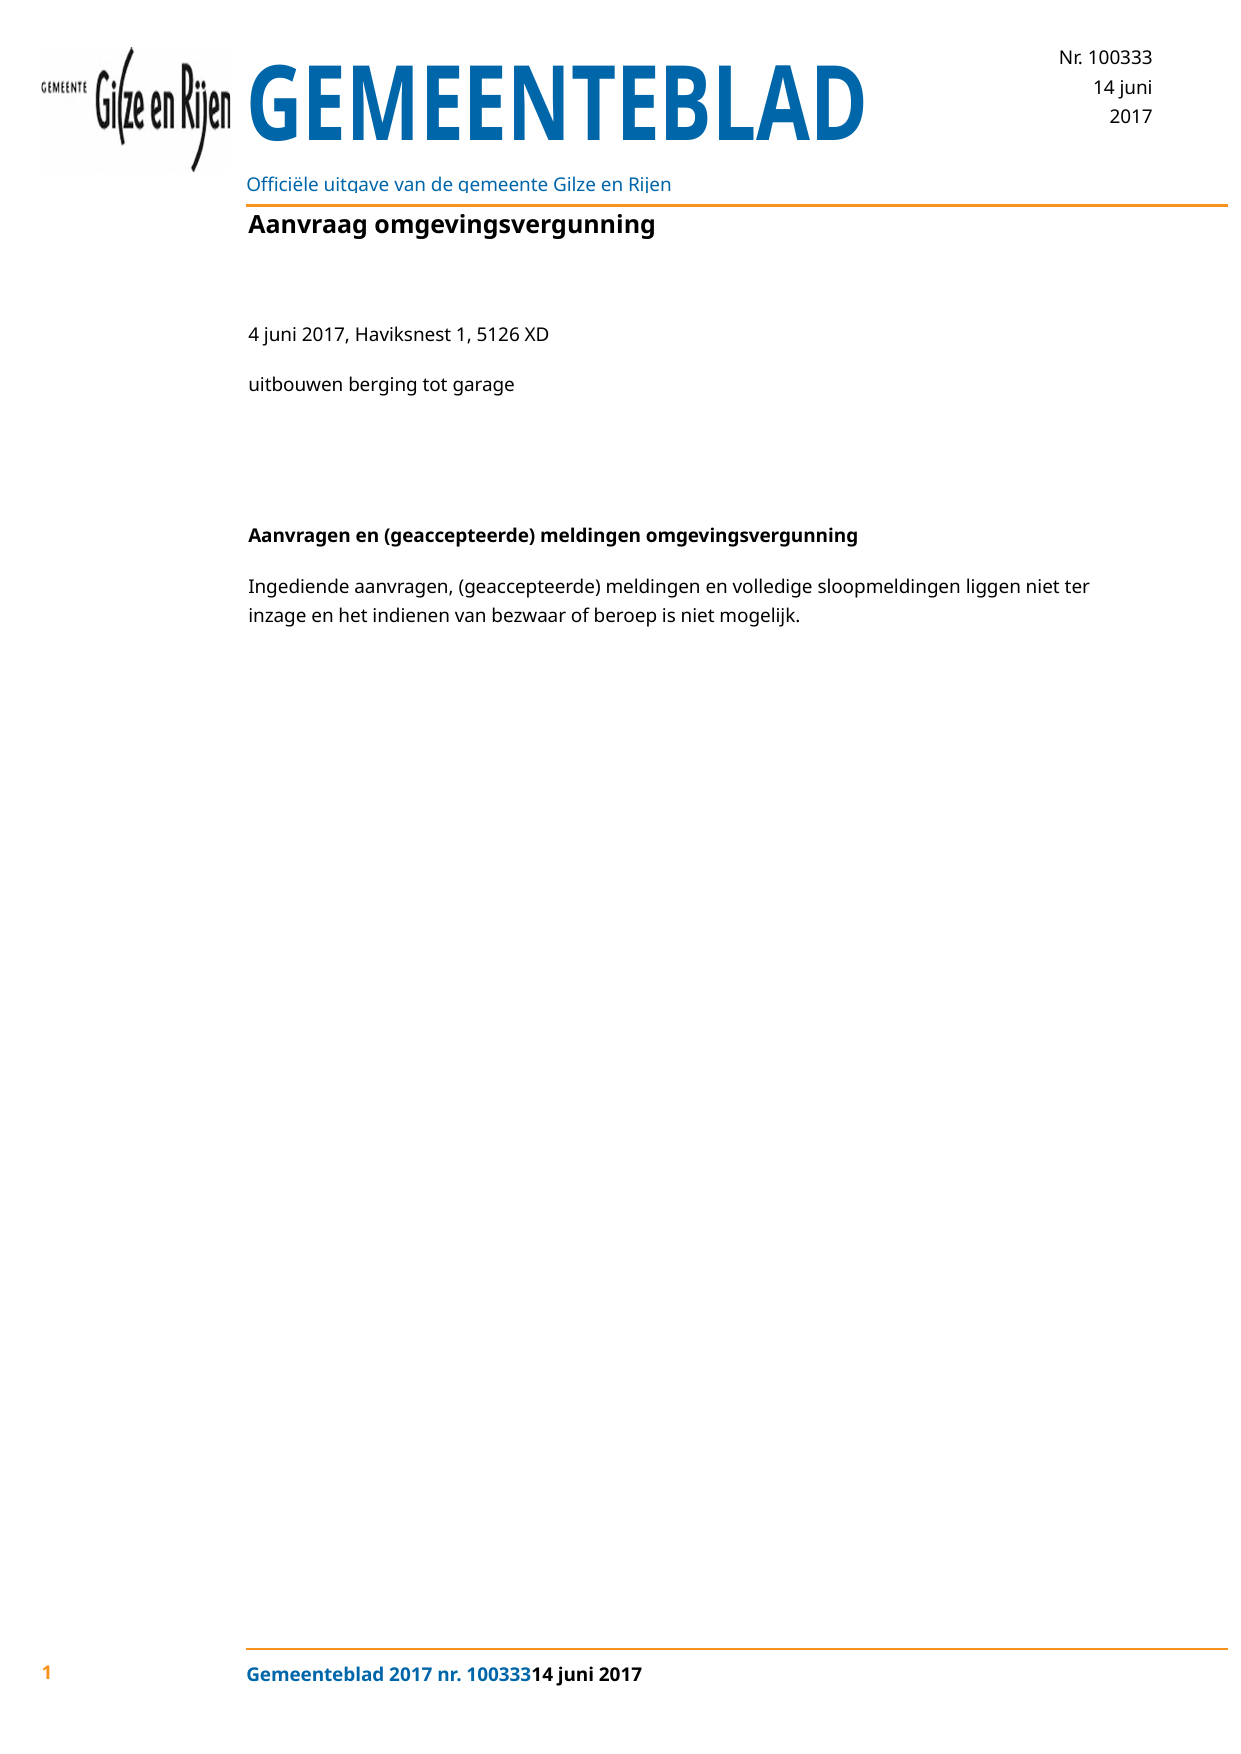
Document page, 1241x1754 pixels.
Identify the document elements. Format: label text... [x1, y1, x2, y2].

text Aanvraag omgevingsvergunning [248, 207, 1152, 241]
picture [41, 47, 231, 172]
text Ingediende aanvragen, (geaccepteerde) meldingen en volledige sloopmeldingen liggen niet ter inzage en het indienen van bezwaar of beroep is niet mogelijk. [248, 573, 1152, 628]
text 4 juni 2017, Haviksnest 1, 5126 XD [248, 321, 1152, 346]
text uitbouwen berging tot garage [248, 371, 1152, 397]
text Aanvragen en (geaccepteerde) meldingen omgevingsvergunning [248, 522, 1152, 548]
